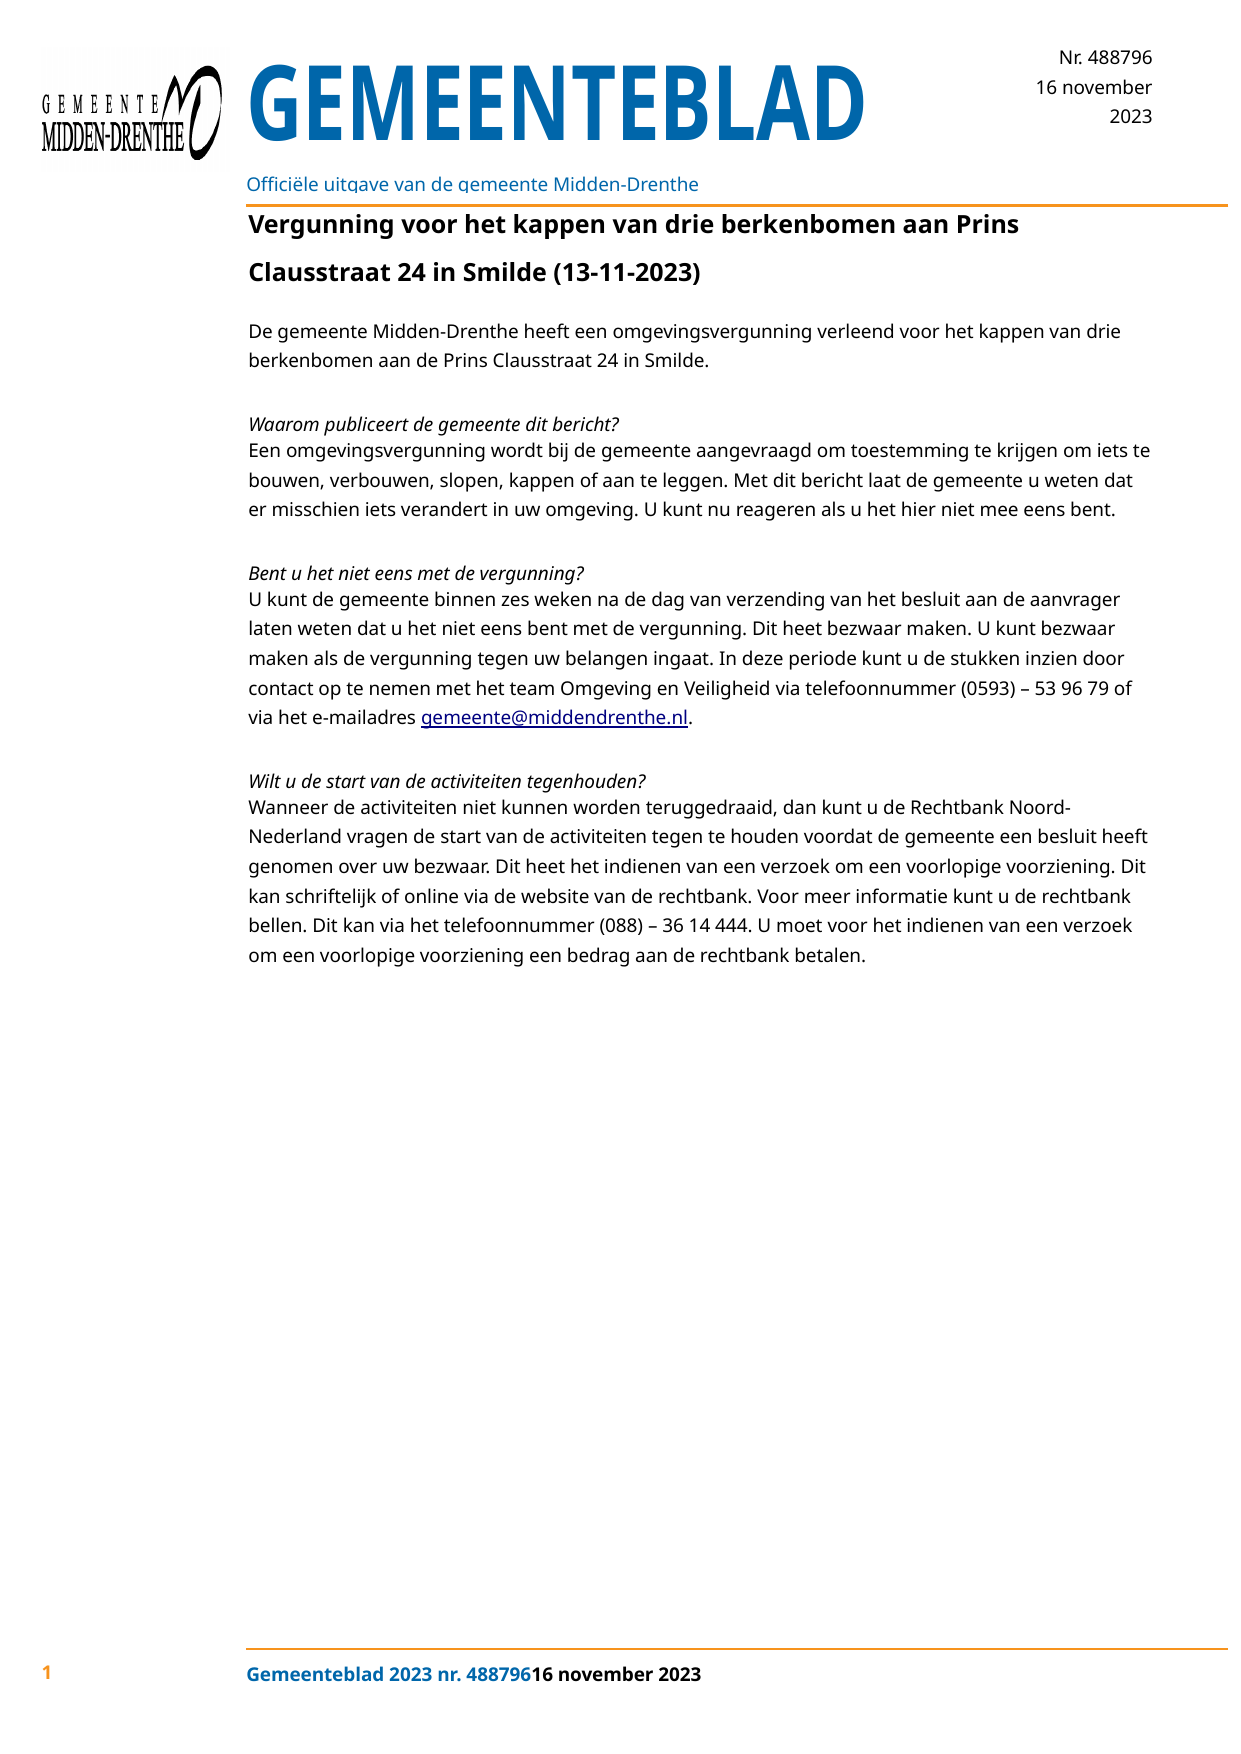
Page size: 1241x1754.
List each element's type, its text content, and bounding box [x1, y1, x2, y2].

text Bent u het niet eens met de vergunning? [248, 560, 1152, 586]
text Een omgevingsvergunning wordt bij de gemeente aangevraagd om toestemming te krijgen om iets te bouwen, verbouwen, slopen, kappen of aan te leggen. Met dit bericht laat de gemeente u weten dat er misschien iets verandert in uw omgeving. U kunt nu reageren als u het hier niet mee eens bent. [248, 437, 1152, 522]
text De gemeente Midden-Drenthe heeft een omgevingsvergunning verleend voor het kappen van drie berkenbomen aan de Prins Clausstraat 24 in Smilde. [248, 318, 1152, 373]
text U kunt de gemeente binnen zes weken na de dag van verzending van het besluit aan de aanvrager laten weten dat u het niet eens bent met de vergunning. Dit heet bezwaar maken. U kunt bezwaar maken als de vergunning tegen uw belangen ingaat. In deze periode kunt u de stukken inzien door contact op te nemen met het team Omgeving en Veiligheid via telefoonnummer (0593) – 53 96 79 of via het e-mailadres gemeente@middendrenthe.nl. [248, 586, 1152, 730]
text Vergunning voor het kappen van drie berkenbomen aan Prins Clausstraat 24 in Smilde (13-11-2023) [248, 207, 1152, 288]
text Wanneer de activiteiten niet kunnen worden teruggedraaid, dan kunt u de Rechtbank Noord-Nederland vragen de start van de activiteiten tegen te houden voordat de gemeente een besluit heeft genomen over uw bezwaar. Dit heet het indienen van een verzoek om een voorlopige voorziening. Dit kan schriftelijk of online via de website van de rechtbank. Voor meer informatie kunt u de rechtbank bellen. Dit kan via het telefoonnummer (088) – 36 14 444. U moet voor het indienen van een verzoek om een voorlopige voorziening een bedrag aan de rechtbank betalen. [248, 794, 1152, 968]
text Wilt u de start van de activiteiten tegenhouden? [248, 768, 1152, 794]
text Waarom publiceert de gemeente dit bericht? [248, 411, 1152, 437]
picture [41, 47, 231, 172]
